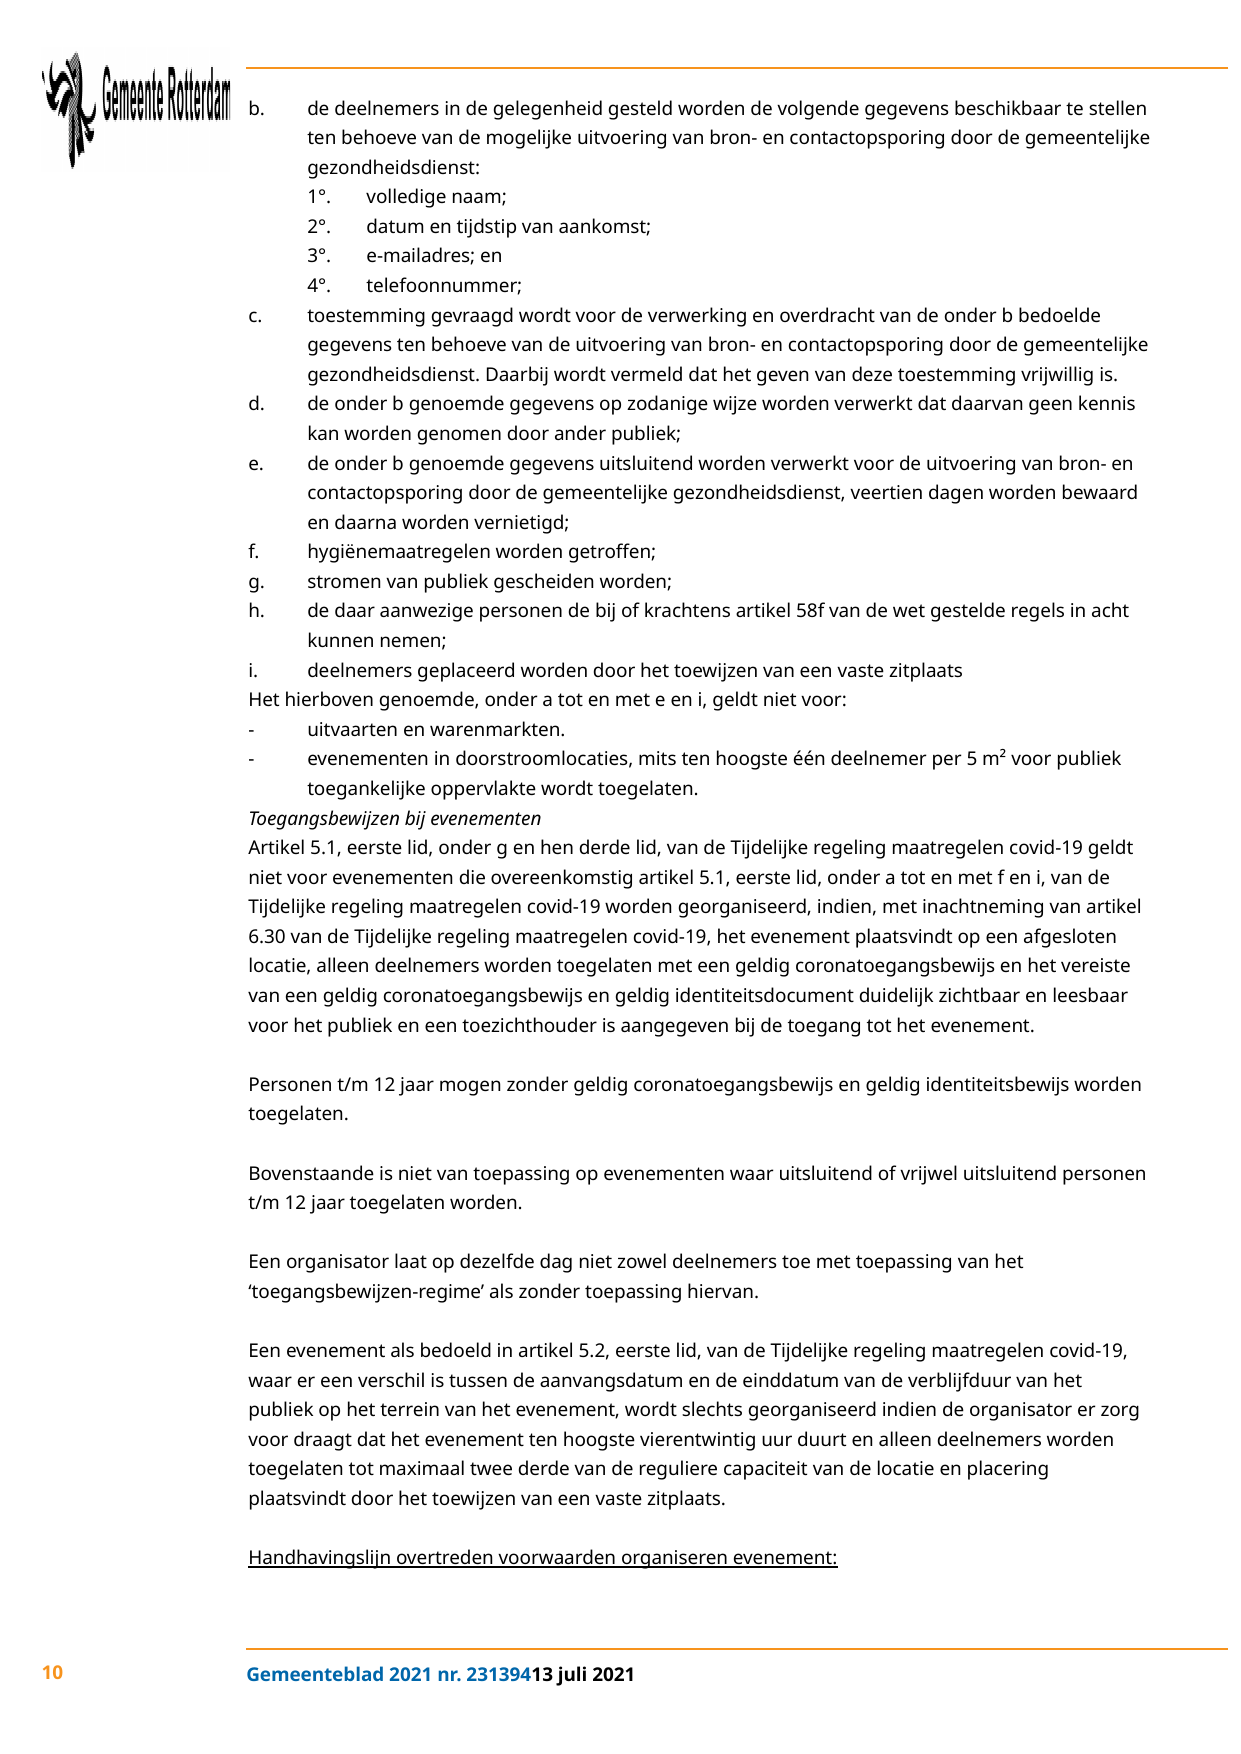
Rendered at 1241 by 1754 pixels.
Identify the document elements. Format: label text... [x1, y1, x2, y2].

text Een organisator laat op dezelfde dag niet zowel deelnemers toe met toepassing van het ‘toegangsbewijzen-regime’ als zonder toepassing hiervan. [248, 1248, 1152, 1304]
list uitvaarten en warenmarkten. [248, 716, 1152, 742]
text Personen t/m 12 jaar mogen zonder geldig coronatoegangsbewijs en geldig identiteitsbewijs worden toegelaten. [248, 1071, 1152, 1126]
text Toegangsbewijzen bij evenementen [248, 805, 1152, 831]
list e-mailadres; en [307, 243, 1152, 268]
text Bovenstaande is niet van toepassing op evenementen waar uitsluitend of vrijwel uitsluitend personen t/m 12 jaar toegelaten worden. [248, 1160, 1152, 1215]
list datum en tijdstip van aankomst; [307, 213, 1152, 239]
list volledige naam; [307, 183, 1152, 209]
picture [41, 47, 231, 172]
list de onder b genoemde gegevens op zodanige wijze worden verwerkt dat daarvan geen kennis kan worden genomen door ander publiek; [248, 391, 1152, 446]
list telefoonnummer; [307, 272, 1152, 298]
list de onder b genoemde gegevens uitsluitend worden verwerkt voor de uitvoering van bron- en contactopsporing door de gemeentelijke gezondheidsdienst, veertien dagen worden bewaard en daarna worden vernietigd; [248, 450, 1152, 535]
list de daar aanwezige personen de bij of krachtens artikel 58f van de wet gestelde regels in acht kunnen nemen; [248, 598, 1152, 653]
list hygiënemaatregelen worden getroffen; [248, 538, 1152, 564]
list stromen van publiek gescheiden worden; [248, 568, 1152, 594]
list deelnemers geplaceerd worden door het toewijzen van een vaste zitplaats [248, 657, 1152, 683]
text Het hierboven genoemde, onder a tot en met e en i, geldt niet voor: [248, 686, 1152, 712]
list de deelnemers in de gelegenheid gesteld worden de volgende gegevens beschikbaar te stellen ten behoeve van de mogelijke uitvoering van bron- en contactopsporing door de gemeentelijke gezondheidsdienst: [248, 95, 1152, 180]
text Artikel 5.1, eerste lid, onder g en hen derde lid, van de Tijdelijke regeling maatregelen covid-19 geldt niet voor evenementen die overeenkomstig artikel 5.1, eerste lid, onder a tot en met f en i, van de Tijdelijke regeling maatregelen covid-19 worden georganiseerd, indien, met inachtneming van artikel 6.30 van de Tijdelijke regeling maatregelen covid-19, het evenement plaatsvindt op een afgesloten locatie, alleen deelnemers worden toegelaten met een geldig coronatoegangsbewijs en het vereiste van een geldig coronatoegangsbewijs en geldig identiteitsdocument duidelijk zichtbaar en leesbaar voor het publiek en een toezichthouder is aangegeven bij de toegang tot het evenement. [248, 834, 1152, 1038]
list toestemming gevraagd wordt voor de verwerking en overdracht van de onder b bedoelde gegevens ten behoeve van de uitvoering van bron- en contactopsporing door de gemeentelijke gezondheidsdienst. Daarbij wordt vermeld dat het geven van deze toestemming vrijwillig is. [248, 302, 1152, 387]
text Handhavingslijn overtreden voorwaarden organiseren evenement: [248, 1544, 1152, 1570]
text Een evenement als bedoeld in artikel 5.2, eerste lid, van de Tijdelijke regeling maatregelen covid-19, waar er een verschil is tussen de aanvangsdatum en de einddatum van de verblijfduur van het publiek op het terrein van het evenement, wordt slechts georganiseerd indien de organisator er zorg voor draagt dat het evenement ten hoogste vierentwintig uur duurt en alleen deelnemers worden toegelaten tot maximaal twee derde van de reguliere capaciteit van de locatie en placering plaatsvindt door het toewijzen van een vaste zitplaats. [248, 1337, 1152, 1511]
list evenementen in doorstroomlocaties, mits ten hoogste één deelnemer per 5 m² voor publiek toegankelijke oppervlakte wordt toegelaten. [248, 746, 1152, 801]
